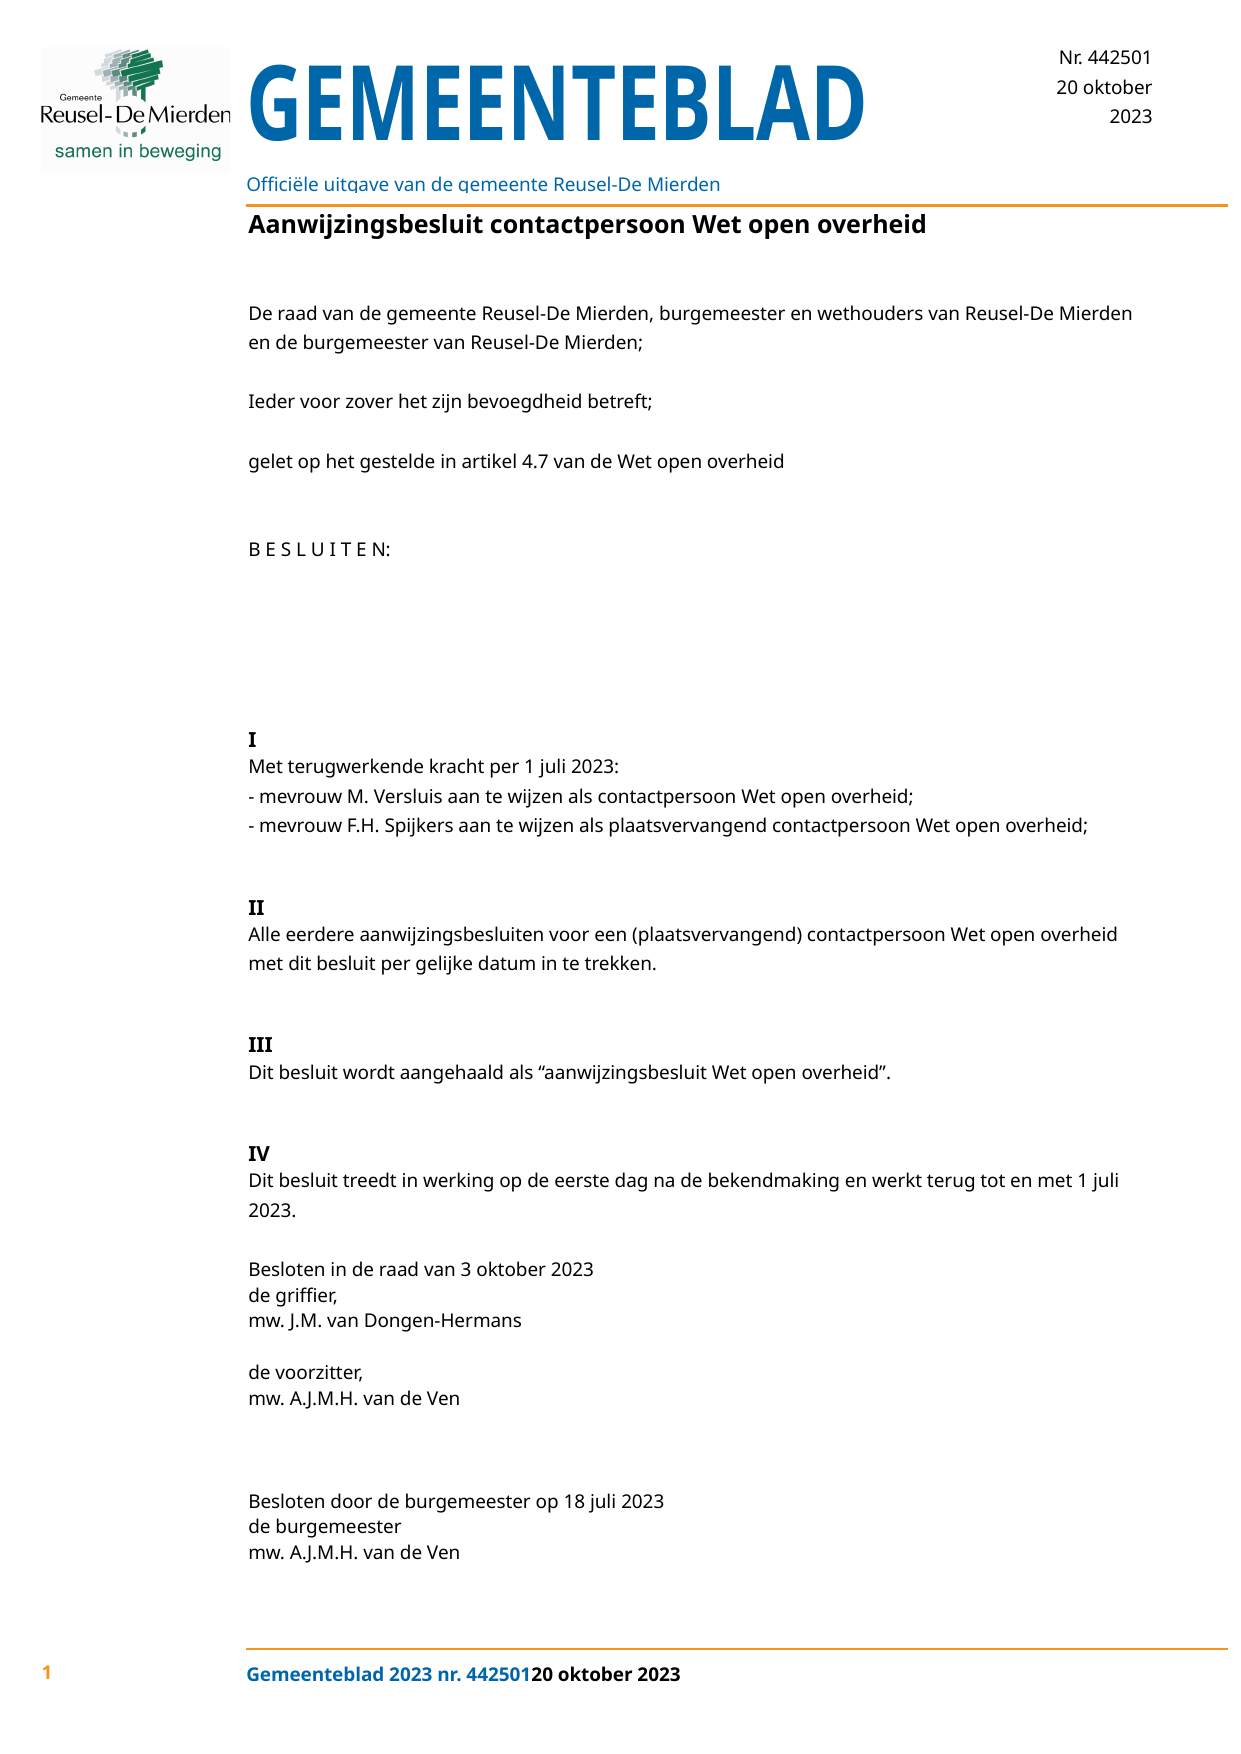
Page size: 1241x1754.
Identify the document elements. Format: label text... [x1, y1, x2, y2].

text II [248, 893, 1152, 921]
text mw. A.J.M.H. van de Ven [248, 1385, 1152, 1411]
text B E S L U I T E N: [248, 537, 1152, 562]
text IV [248, 1139, 1152, 1167]
text - mevrouw M. Versluis aan te wijzen als contactpersoon Wet open overheid; [248, 783, 1152, 809]
text Aanwijzingsbesluit contactpersoon Wet open overheid [248, 207, 1152, 241]
text Ieder voor zover het zijn bevoegdheid betreft; [248, 389, 1152, 414]
text mw. J.M. van Dongen-Hermans [248, 1308, 1152, 1333]
text Met terugwerkende kracht per 1 juli 2023: [248, 753, 1152, 779]
text en de burgemeester van Reusel-De Mierden; [248, 329, 1152, 355]
text de burgemeester [248, 1513, 1152, 1539]
text Dit besluit wordt aangehaald als “aanwijzingsbesluit Wet open overheid”. [248, 1059, 1152, 1085]
text Alle eerdere aanwijzingsbesluiten voor een (plaatsvervangend) contactpersoon Wet open overheid met dit besluit per gelijke datum in te trekken. [248, 921, 1152, 976]
text Dit besluit treedt in werking op de eerste dag na de bekendmaking en werkt terug tot en met 1 juli 2023. [248, 1167, 1152, 1223]
text Besloten door de burgemeester op 18 juli 2023 [248, 1488, 1152, 1513]
text de griffier, [248, 1282, 1152, 1308]
text mw. A.J.M.H. van de Ven [248, 1539, 1152, 1565]
text I [248, 725, 1152, 753]
text Besloten in de raad van 3 oktober 2023 [248, 1256, 1152, 1282]
text De raad van de gemeente Reusel-De Mierden, burgemeester en wethouders van Reusel-De Mierden [248, 300, 1152, 326]
picture [41, 47, 231, 172]
text III [248, 1031, 1152, 1059]
text - mevrouw F.H. Spijkers aan te wijzen als plaatsvervangend contactpersoon Wet open overheid; [248, 813, 1152, 838]
text de voorzitter, [248, 1359, 1152, 1385]
text gelet op het gestelde in artikel 4.7 van de Wet open overheid [248, 448, 1152, 473]
